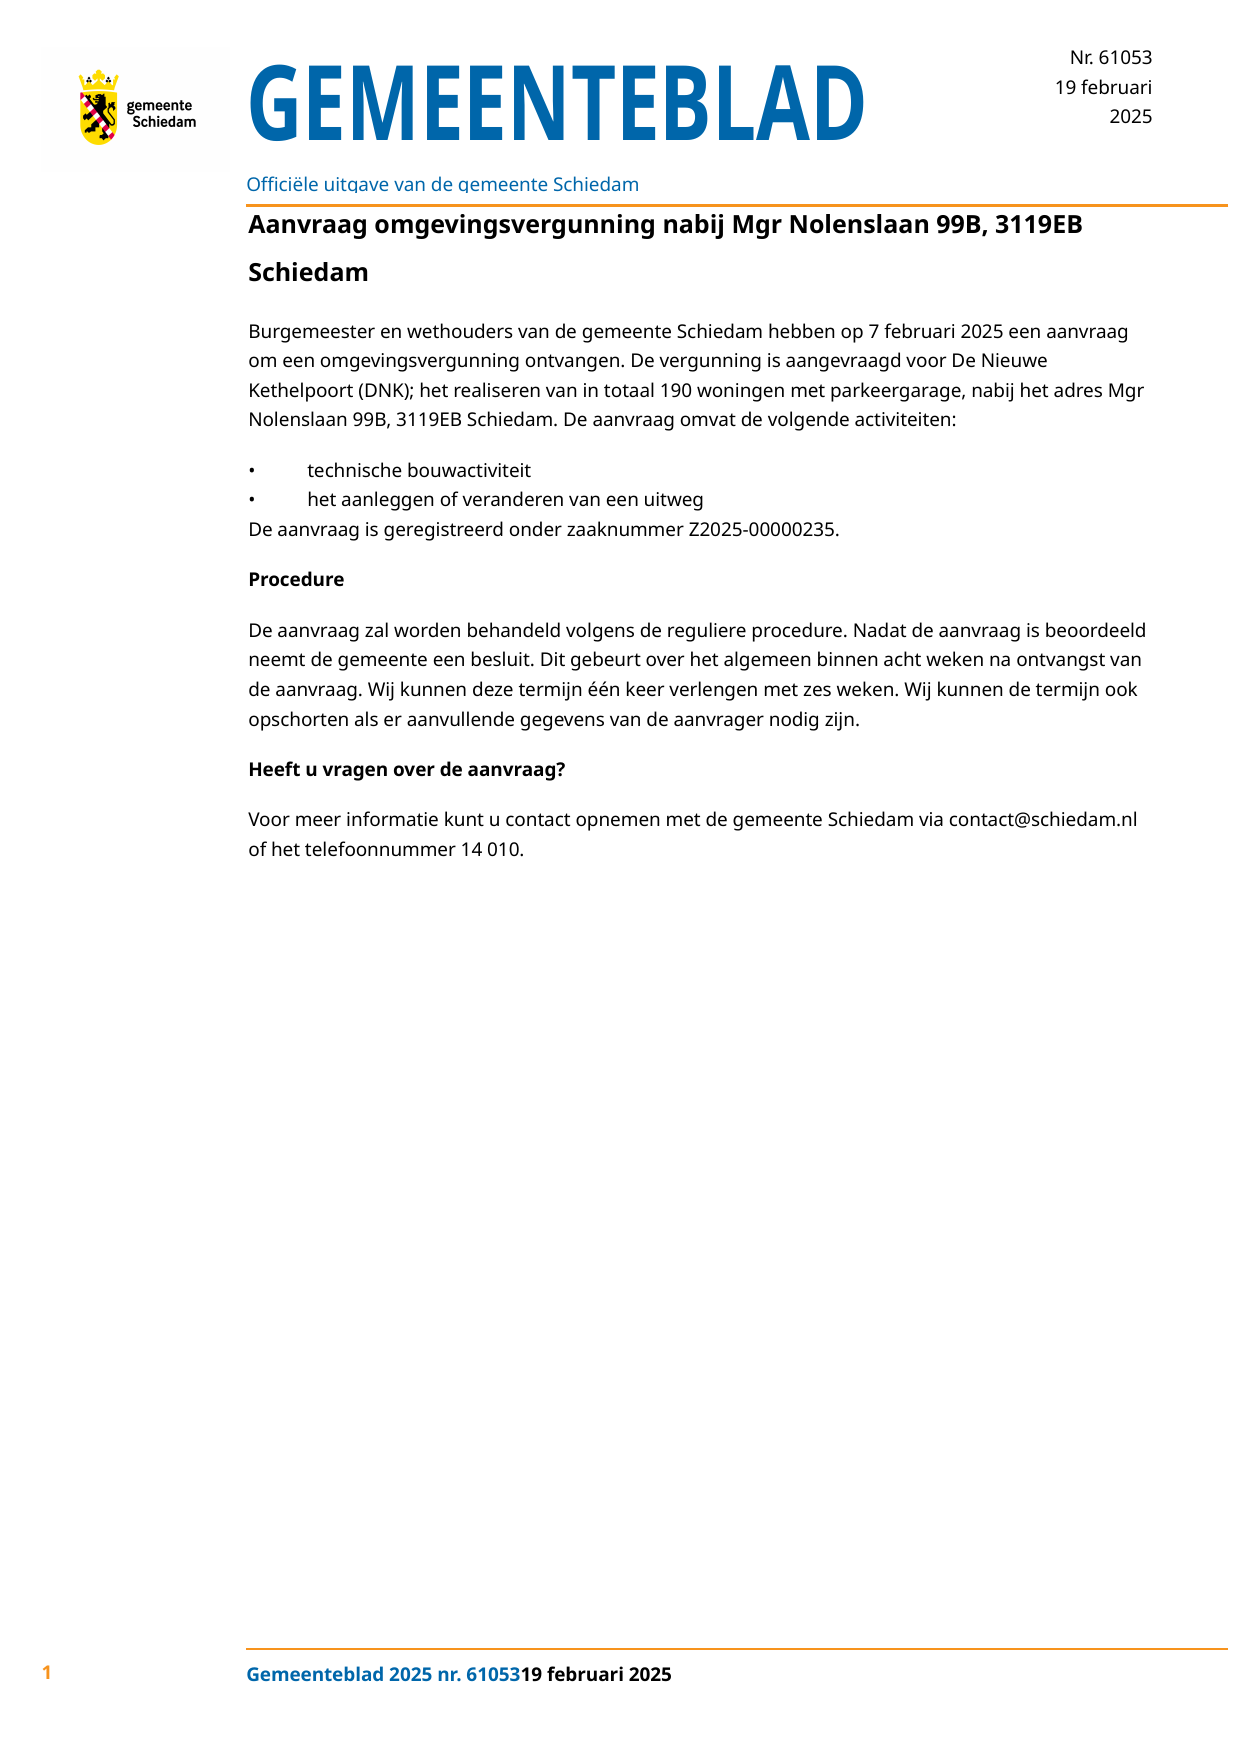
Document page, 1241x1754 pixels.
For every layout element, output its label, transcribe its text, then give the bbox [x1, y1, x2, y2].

text Voor meer informatie kunt u contact opnemen met de gemeente Schiedam via contact@schiedam.nl of het telefoonnummer 14 010. [248, 807, 1152, 862]
text De aanvraag zal worden behandeld volgens de reguliere procedure. Nadat de aanvraag is beoordeeld neemt de gemeente een besluit. Dit gebeurt over het algemeen binnen acht weken na ontvangst van de aanvraag. Wij kunnen deze termijn één keer verlengen met zes weken. Wij kunnen de termijn ook opschorten als er aanvullende gegevens van de aanvrager nodig zijn. [248, 617, 1152, 732]
text Procedure [248, 567, 1152, 592]
text Heeft u vragen over de aanvraag? [248, 756, 1152, 782]
text Aanvraag omgevingsvergunning nabij Mgr Nolenslaan 99B, 3119EB Schiedam [248, 207, 1152, 288]
list technische bouwactiviteit [248, 457, 1152, 483]
text Burgemeester en wethouders van de gemeente Schiedam hebben op 7 februari 2025 een aanvraag om een omgevingsvergunning ontvangen. De vergunning is aangevraagd voor De Nieuwe Kethelpoort (DNK); het realiseren van in totaal 190 woningen met parkeergarage, nabij het adres Mgr Nolenslaan 99B, 3119EB Schiedam. De aanvraag omvat de volgende activiteiten: [248, 318, 1152, 432]
text De aanvraag is geregistreerd onder zaaknummer Z2025-00000235. [248, 516, 1152, 542]
list het aanleggen of veranderen van een uitweg [248, 487, 1152, 512]
picture [41, 47, 231, 172]
